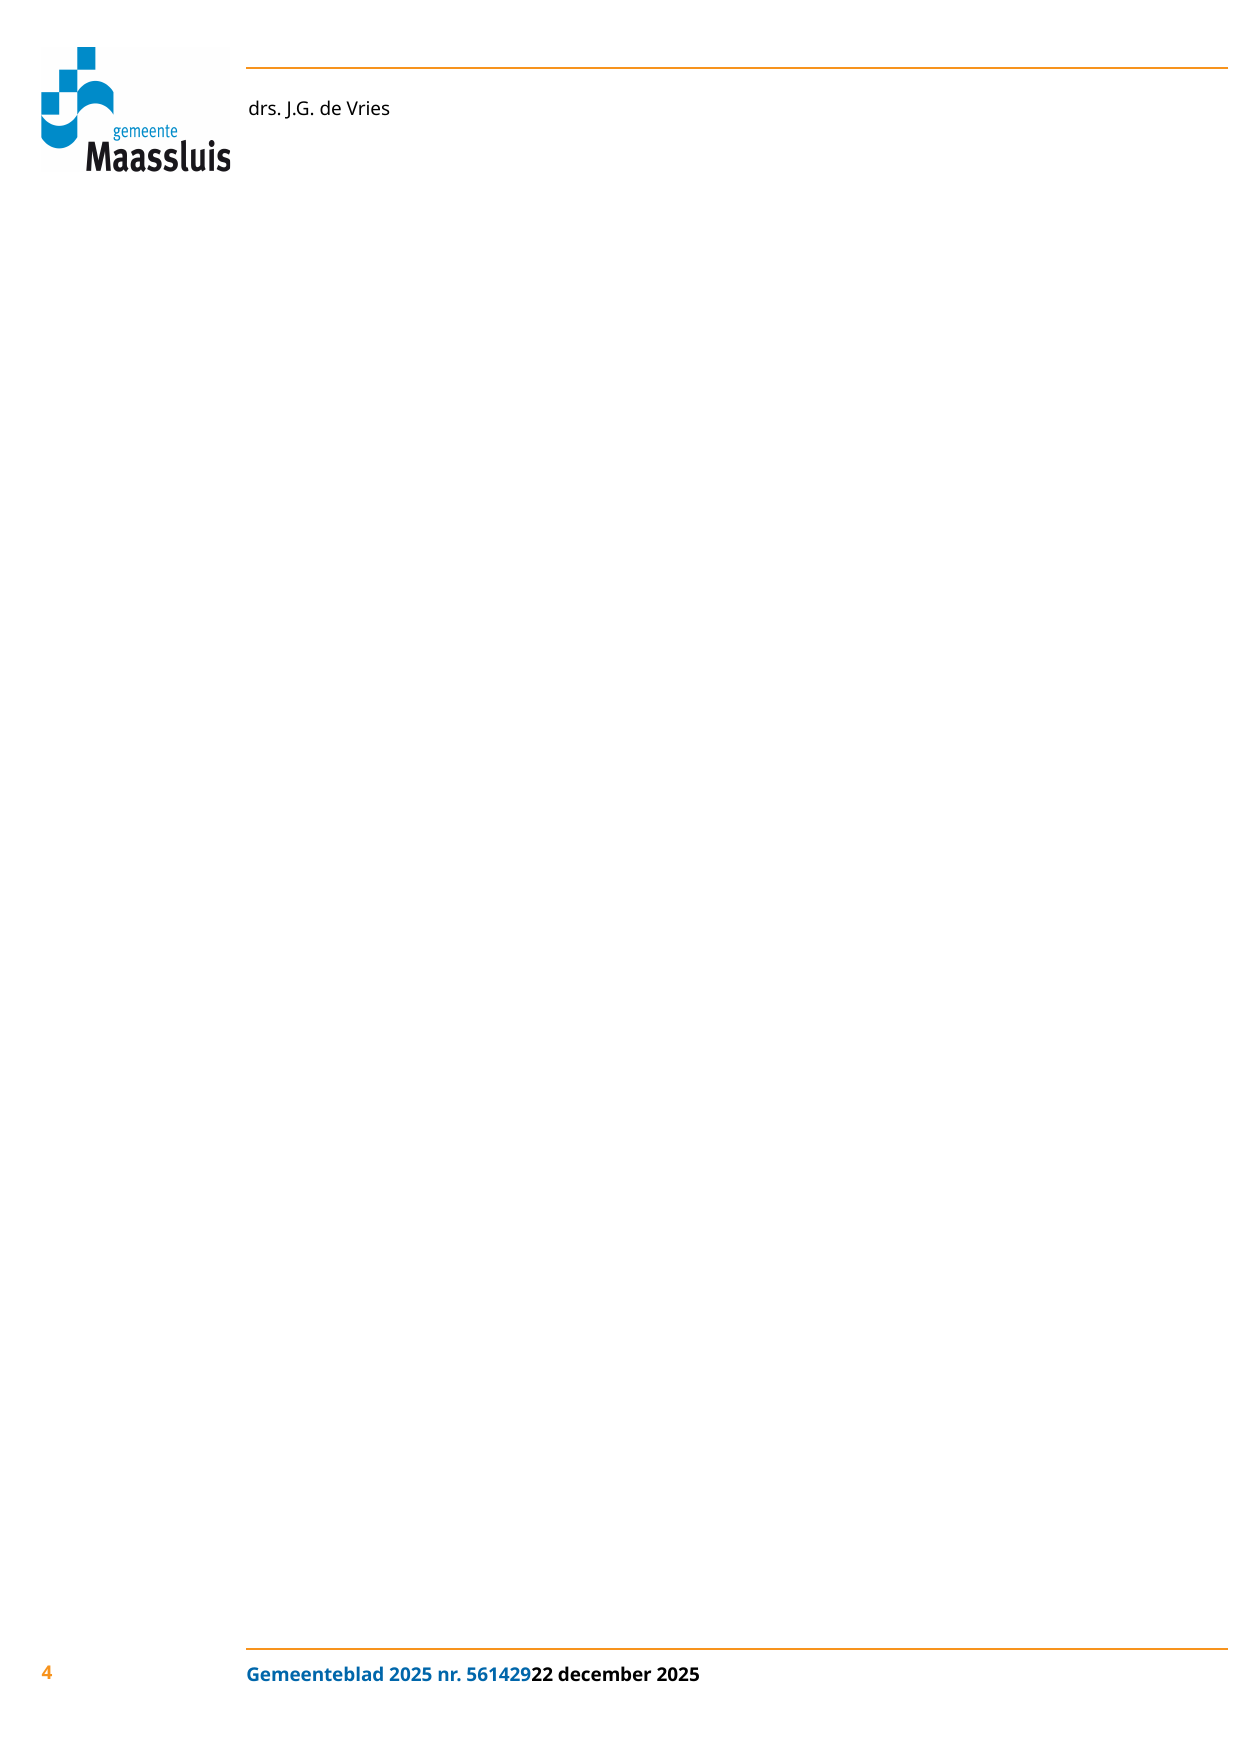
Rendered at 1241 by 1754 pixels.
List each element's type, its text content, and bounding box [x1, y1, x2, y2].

picture [41, 47, 231, 172]
picture [41, 47, 77, 92]
text drs. J.G. de Vries [248, 95, 1152, 121]
